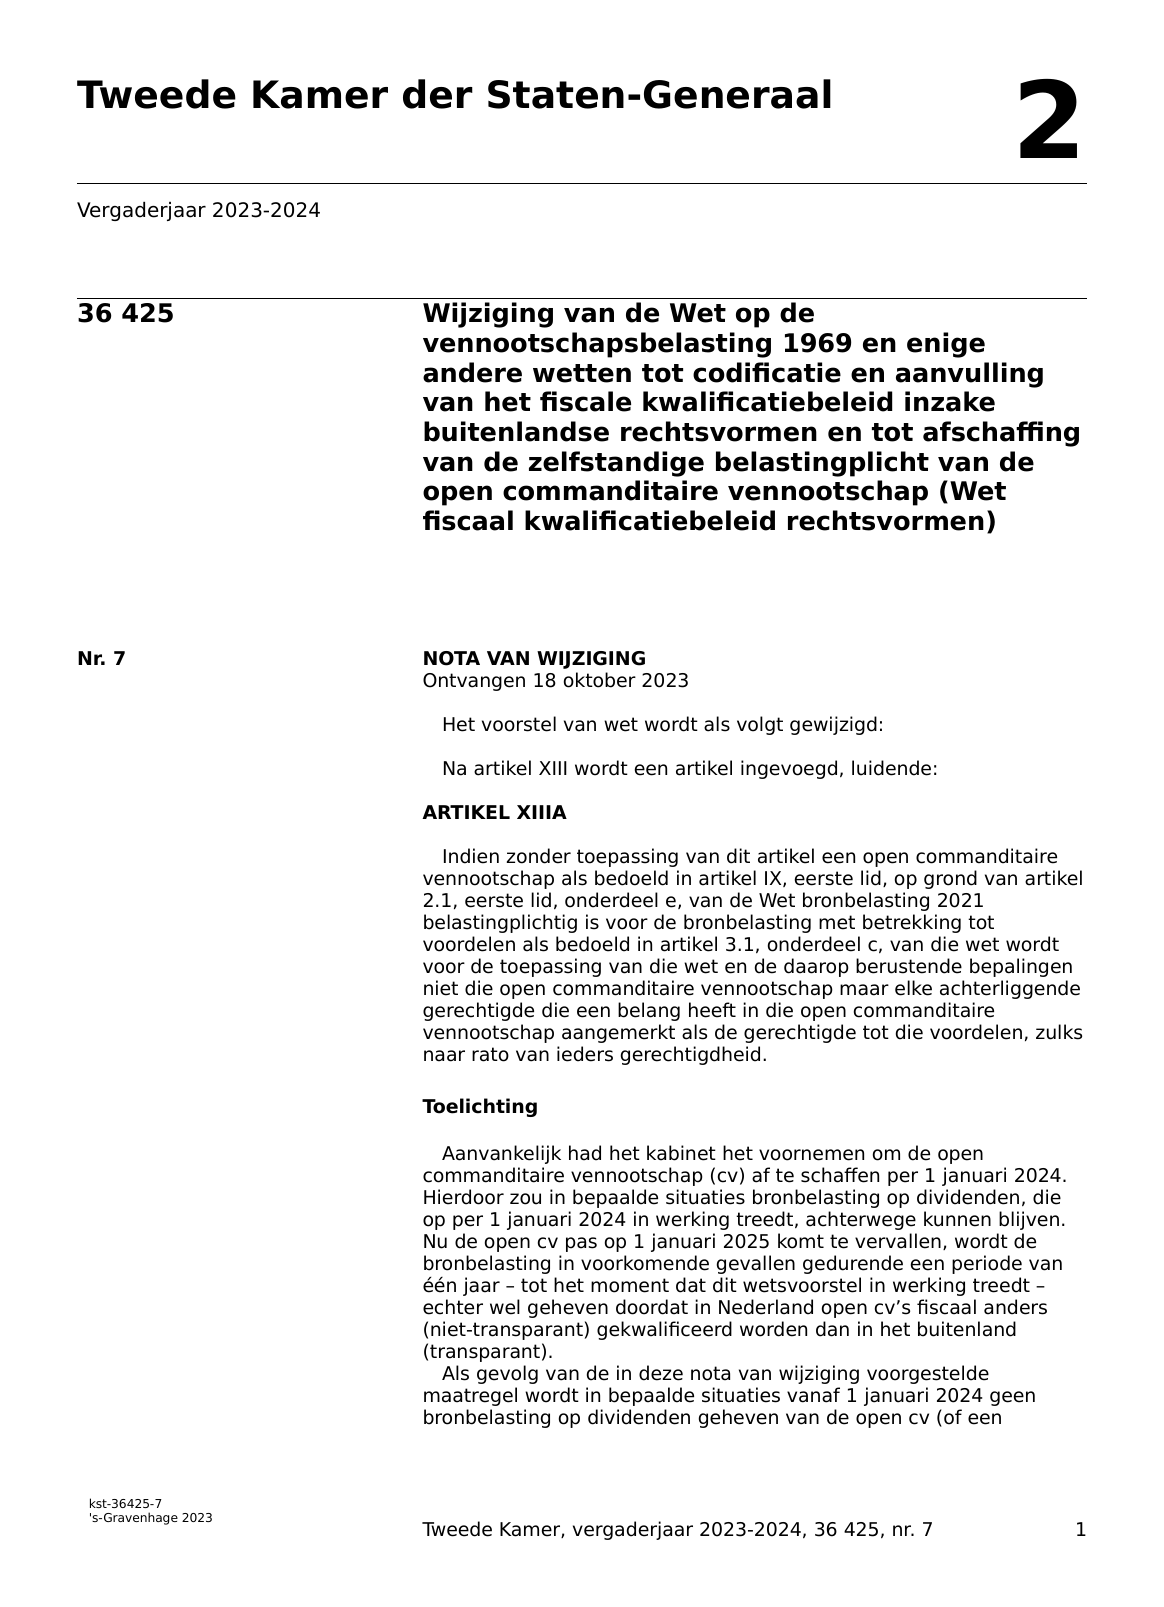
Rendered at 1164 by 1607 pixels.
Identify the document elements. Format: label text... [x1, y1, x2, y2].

table_header 2 [886, 59, 1087, 183]
subtitle Toelichting [422, 1096, 1087, 1118]
text Indien zonder toepassing van dit artikel een open commanditaire vennootschap als bedoeld in artikel IX, eerste lid, op grond van artikel 2.1, eerste lid, onderdeel e, van de Wet bronbelasting 2021 belastingplichtig is voor de bronbelasting met betrekking tot voordelen als bedoeld in artikel 3.1, onderdeel c, van die wet wordt voor de toepassing van die wet en de daarop berustende bepalingen niet die open commanditaire vennootschap maar elke achterliggende gerechtigde die een belang heeft in die open commanditaire vennootschap aangemerkt als de gerechtigde tot die voordelen, zulks naar rato van ieders gerechtigdheid. [422, 846, 1087, 1066]
text Aanvankelijk had het kabinet het voornemen om de open commanditaire vennootschap (cv) af te schaffen per 1 januari 2024. Hierdoor zou in bepaalde situaties bronbelasting op dividenden, die op per 1 januari 2024 in werking treedt, achterwege kunnen blijven. Nu de open cv pas op 1 januari 2025 komt te vervallen, wordt de bronbelasting in voorkomende gevallen gedurende een periode van één jaar – tot het moment dat dit wetsvoorstel in werking treedt – echter wel geheven doordat in Nederland open cv’s fiscaal anders (niet-transparant) gekwalificeerd worden dan in het buitenland (transparant). [422, 1143, 1087, 1363]
text Het voorstel van wet wordt als volgt gewijzigd: [422, 714, 1087, 736]
text Na artikel XIII wordt een artikel ingevoegd, luidende: [422, 758, 1087, 780]
text Ontvangen 18 oktober 2023 [422, 669, 1087, 691]
text 's-Gravenhage 2023 [88, 1511, 323, 1525]
subtitle Nr. 7 NOTA VAN WIJZIGING [77, 647, 1087, 669]
subtitle 36 425 Wijziging van de Wet op de vennootschapsbelasting 1969 en enige andere wetten tot codificatie en aanvulling van het fiscale kwalificatiebeleid inzake buitenlandse rechtsvormen en tot afschaffing van de zelfstandige belastingplicht van de open commanditaire vennootschap (Wet fiscaal kwalificatiebeleid rechtsvormen) [77, 299, 1087, 536]
text Als gevolg van de in deze nota van wijziging voorgestelde maatregel wordt in bepaalde situaties vanaf 1 januari 2024 geen bronbelasting op dividenden geheven van de open cv (of een [422, 1363, 1087, 1429]
table_header Tweede Kamer der Staten-Generaal [77, 59, 886, 183]
text kst-36425-7 [88, 1497, 323, 1511]
subtitle ARTIKEL XIIIA [422, 802, 1087, 824]
table_cell Vergaderjaar 2023-2024 [77, 184, 1087, 298]
